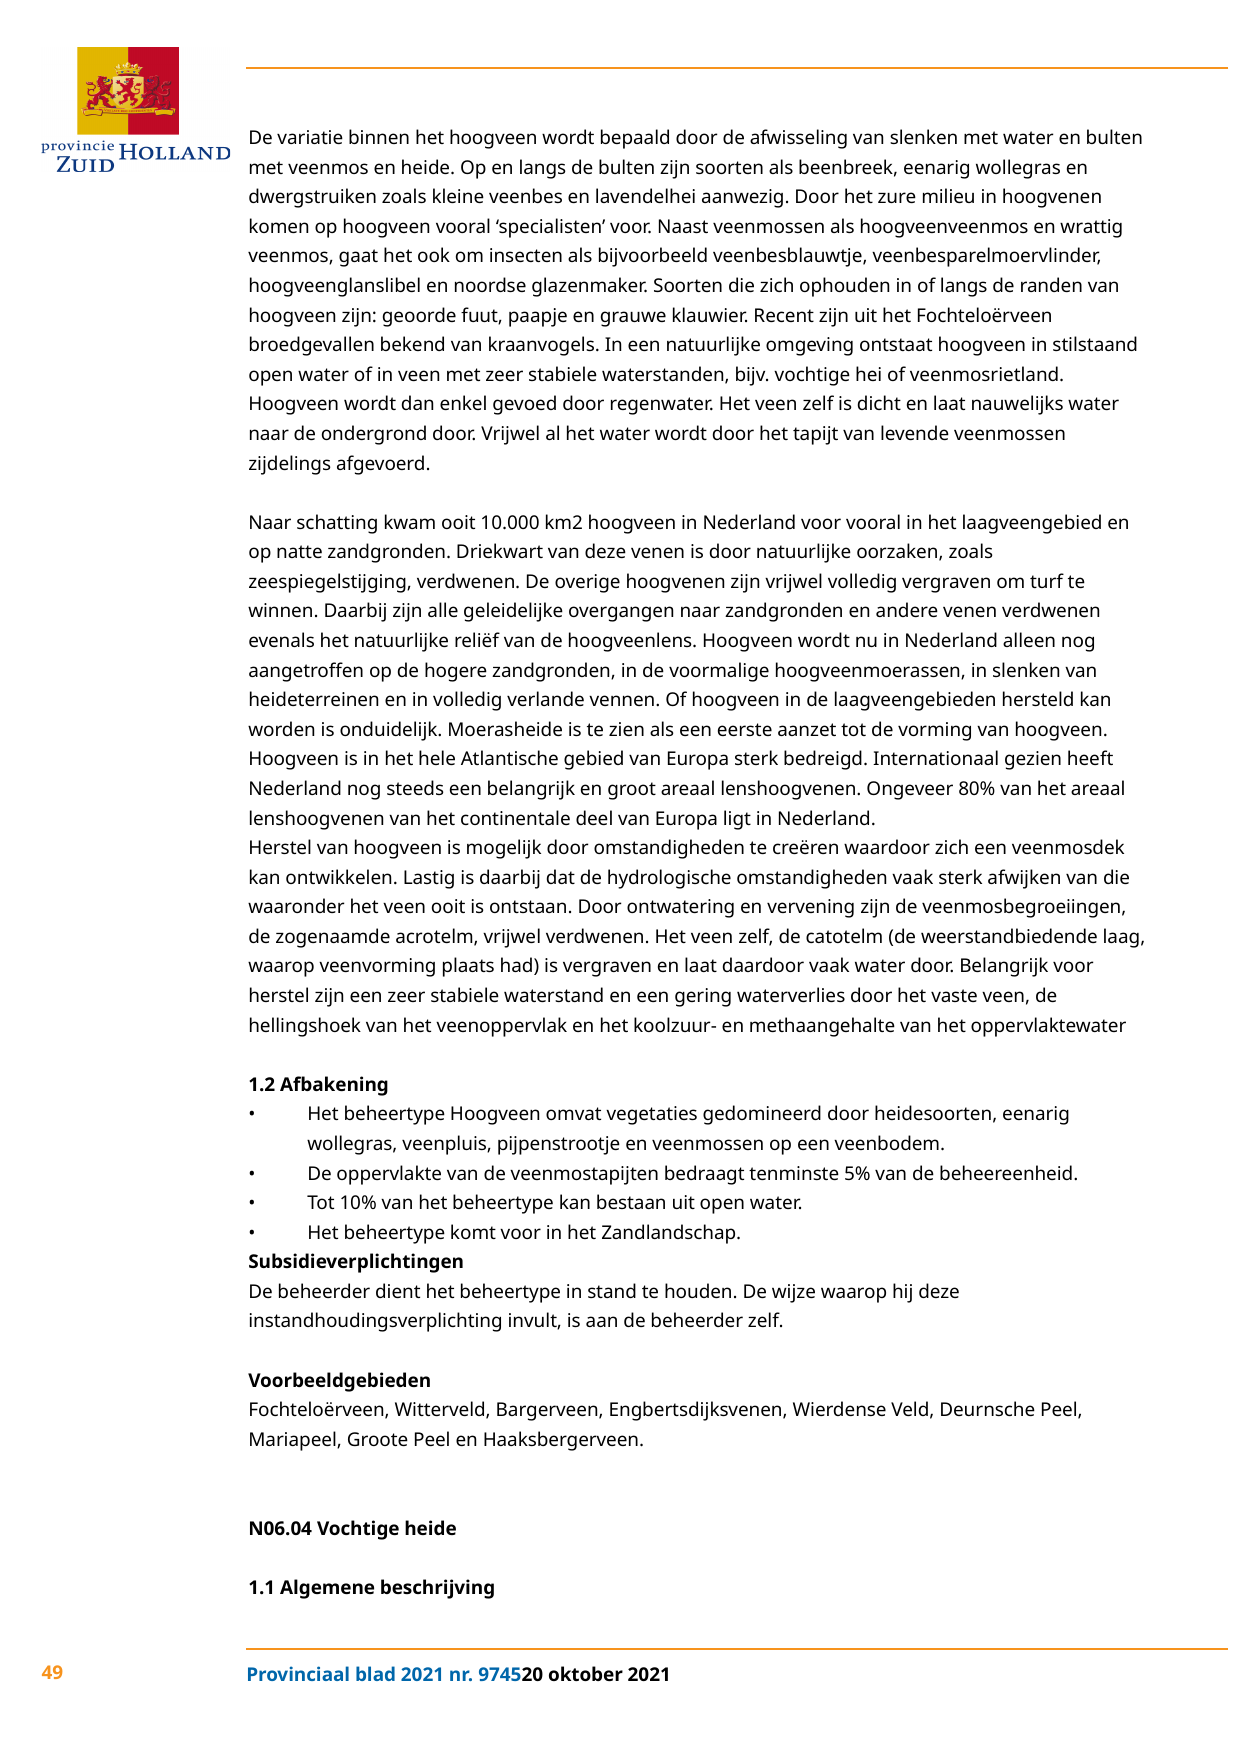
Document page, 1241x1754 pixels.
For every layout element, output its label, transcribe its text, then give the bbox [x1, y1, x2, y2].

text Hoogveen is in het hele Atlantische gebied van Europa sterk bedreigd. Internationaal gezien heeft Nederland nog steeds een belangrijk en groot areaal lenshoogvenen. Ongeveer 80% van het areaal lenshoogvenen van het continentale deel van Europa ligt in Nederland. [248, 746, 1152, 831]
list Het beheertype Hoogveen omvat vegetaties gedomineerd door heidesoorten, eenarig wollegras, veenpluis, pijpenstrootje en veenmossen op een veenbodem. [248, 1101, 1152, 1156]
list Tot 10% van het beheertype kan bestaan uit open water. [248, 1189, 1152, 1215]
text 1.2 Afbakening [248, 1071, 1152, 1097]
text Subsidieverplichtingen [248, 1248, 1152, 1274]
list De oppervlakte van de veenmostapijten bedraagt tenminste 5% van de beheereenheid. [248, 1160, 1152, 1186]
text Fochteloërveen, Witterveld, Bargerveen, Engbertsdijksvenen, Wierdense Veld, Deurnsche Peel, Mariapeel, Groote Peel en Haaksbergerveen. [248, 1396, 1152, 1452]
text Voorbeeldgebieden [248, 1367, 1152, 1393]
text Herstel van hoogveen is mogelijk door omstandigheden te creëren waardoor zich een veenmosdek kan ontwikkelen. Lastig is daarbij dat de hydrologische omstandigheden vaak sterk afwijken van die waaronder het veen ooit is ontstaan. Door ontwatering en vervening zijn de veenmosbegroeiingen, de zogenaamde acrotelm, vrijwel verdwenen. Het veen zelf, de catotelm (de weerstandbiedende laag, waarop veenvorming plaats had) is vergraven en laat daardoor vaak water door. Belangrijk voor herstel zijn een zeer stabiele waterstand en een gering waterverlies door het vaste veen, de hellingshoek van het veenoppervlak en het koolzuur- en methaangehalte van het oppervlaktewater [248, 834, 1152, 1038]
text Naar schatting kwam ooit 10.000 km2 hoogveen in Nederland voor vooral in het laagveengebied en op natte zandgronden. Driekwart van deze venen is door natuurlijke oorzaken, zoals zeespiegelstijging, verdwenen. De overige hoogvenen zijn vrijwel volledig vergraven om turf te winnen. Daarbij zijn alle geleidelijke overgangen naar zandgronden en andere venen verdwenen evenals het natuurlijke reliëf van de hoogveenlens. Hoogveen wordt nu in Nederland alleen nog aangetroffen op de hogere zandgronden, in de voormalige hoogveenmoerassen, in slenken van heideterreinen en in volledig verlande vennen. Of hoogveen in de laagveengebieden hersteld kan worden is onduidelijk. Moerasheide is te zien als een eerste aanzet tot de vorming van hoogveen. [248, 509, 1152, 742]
list Het beheertype komt voor in het Zandlandschap. [248, 1219, 1152, 1245]
text 1.1 Algemene beschrijving [248, 1574, 1152, 1600]
text De beheerder dient het beheertype in stand te houden. De wijze waarop hij deze instandhoudingsverplichting invult, is aan de beheerder zelf. [248, 1278, 1152, 1333]
picture [41, 47, 231, 172]
text N06.04 Vochtige heide [248, 1515, 1152, 1541]
text De variatie binnen het hoogveen wordt bepaald door de afwisseling van slenken met water en bulten met veenmos en heide. Op en langs de bulten zijn soorten als beenbreek, eenarig wollegras en dwergstruiken zoals kleine veenbes en lavendelhei aanwezig. Door het zure milieu in hoogvenen komen op hoogveen vooral ‘specialisten’ voor. Naast veenmossen als hoogveenveenmos en wrattig veenmos, gaat het ook om insecten als bijvoorbeeld veenbesblauwtje, veenbesparelmoervlinder, hoogveenglanslibel en noordse glazenmaker. Soorten die zich ophouden in of langs de randen van hoogveen zijn: geoorde fuut, paapje en grauwe klauwier. Recent zijn uit het Fochteloërveen broedgevallen bekend van kraanvogels. In een natuurlijke omgeving ontstaat hoogveen in stilstaand open water of in veen met zeer stabiele waterstanden, bijv. vochtige hei of veenmosrietland. Hoogveen wordt dan enkel gevoed door regenwater. Het veen zelf is dicht en laat nauwelijks water naar de ondergrond door. Vrijwel al het water wordt door het tapijt van levende veenmossen zijdelings afgevoerd. [248, 124, 1152, 476]
